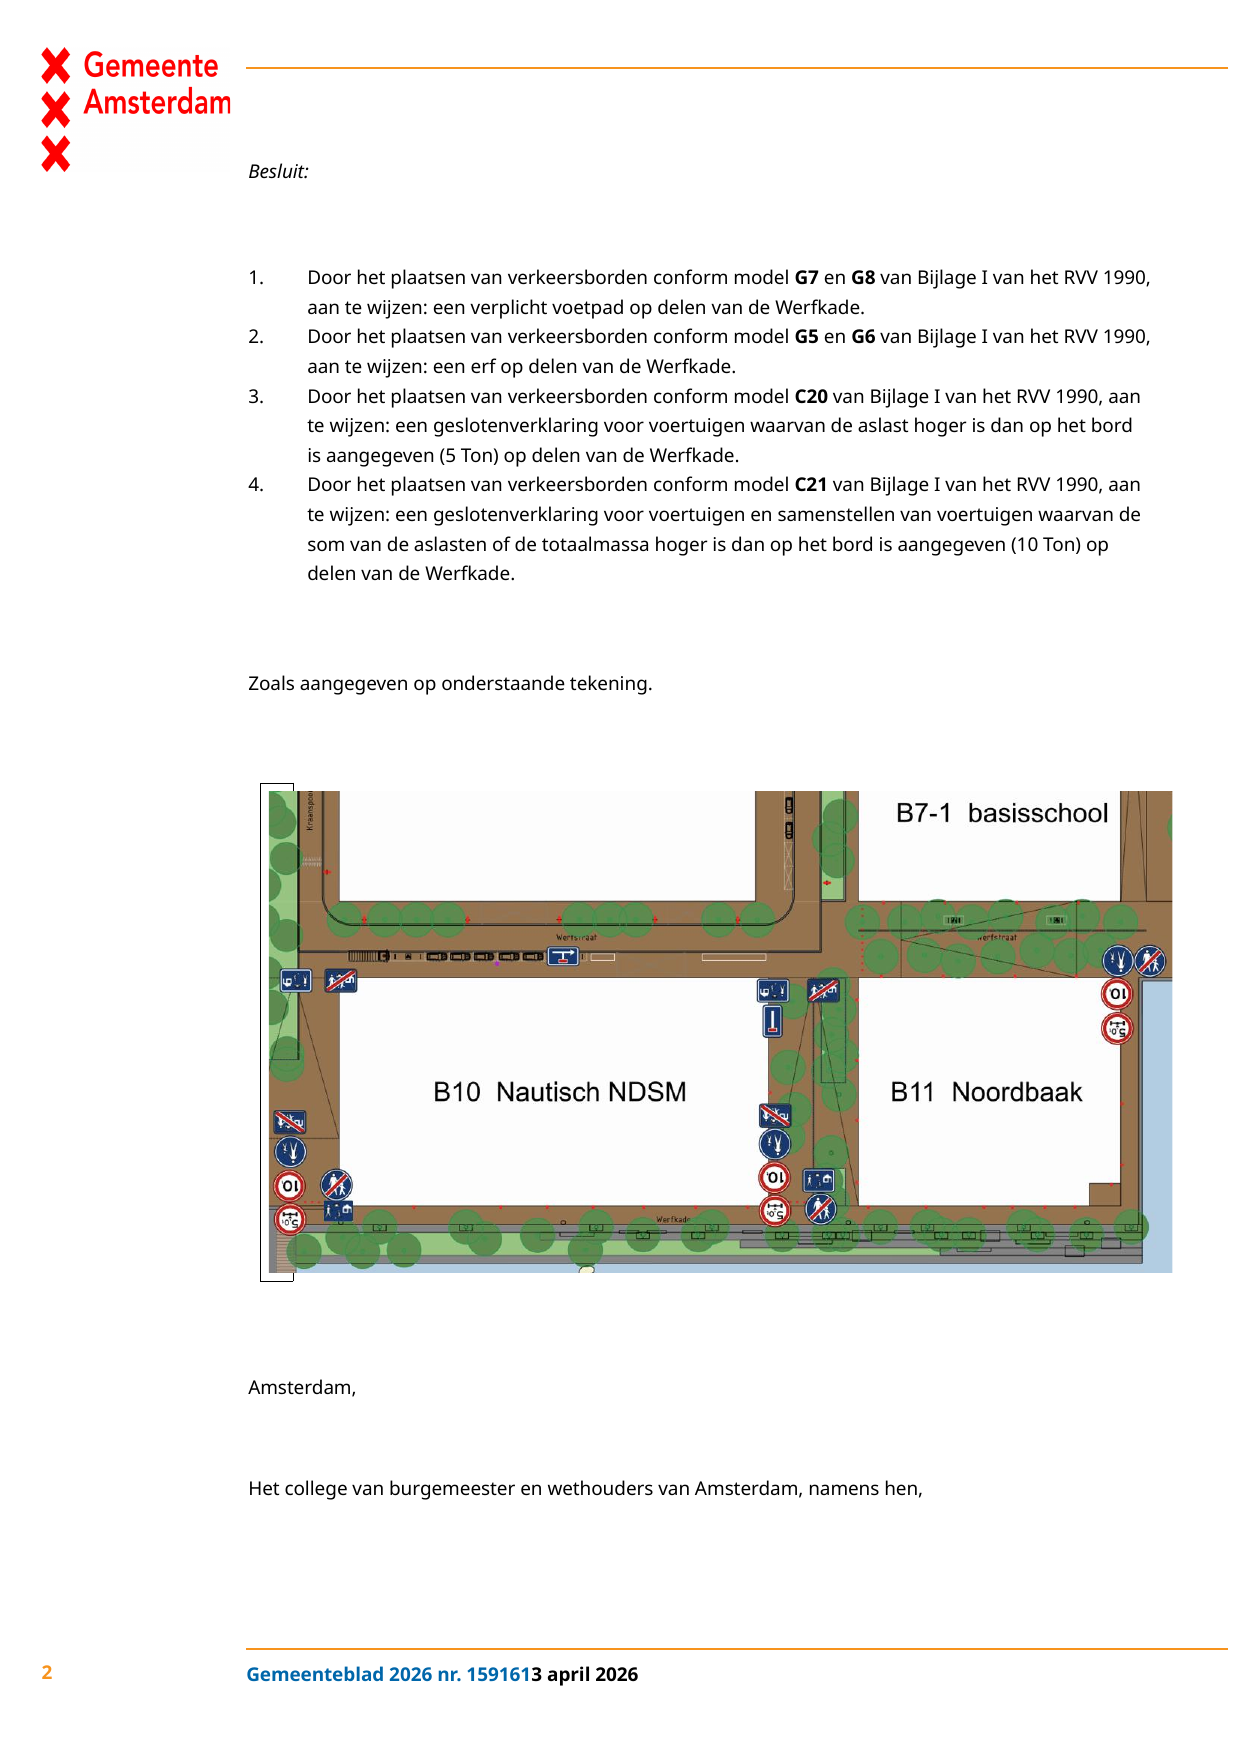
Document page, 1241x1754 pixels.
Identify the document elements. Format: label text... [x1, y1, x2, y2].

list Door het plaatsen van verkeersborden conform model C21 van Bijlage I van het RVV 1990, aan te wijzen: een geslotenverklaring voor voertuigen en samenstellen van voertuigen waarvan de som van de aslasten of de totaalmassa hoger is dan op het bord is aangegeven (10 Ton) op delen van de Werfkade. [248, 472, 1152, 586]
text Het college van burgemeester en wethouders van Amsterdam, namens hen, [248, 1475, 1152, 1500]
list Door het plaatsen van verkeersborden conform model G7 en G8 van Bijlage I van het RVV 1990, aan te wijzen: een verplicht voetpad op delen van de Werfkade. [248, 264, 1152, 320]
picture [41, 47, 231, 172]
list Door het plaatsen van verkeersborden conform model G5 en G6 van Bijlage I van het RVV 1990, aan te wijzen: een erf op delen van de Werfkade. [248, 324, 1152, 379]
text Amsterdam, [248, 1374, 1152, 1399]
picture [268, 791, 1173, 1273]
text Zoals aangegeven op onderstaande tekening. [248, 670, 1152, 696]
list Door het plaatsen van verkeersborden conform model C20 van Bijlage I van het RVV 1990, aan te wijzen: een geslotenverklaring voor voertuigen waarvan de aslast hoger is dan op het bord is aangegeven (5 Ton) op delen van de Werfkade. [248, 383, 1152, 468]
text Besluit: [248, 159, 1152, 184]
